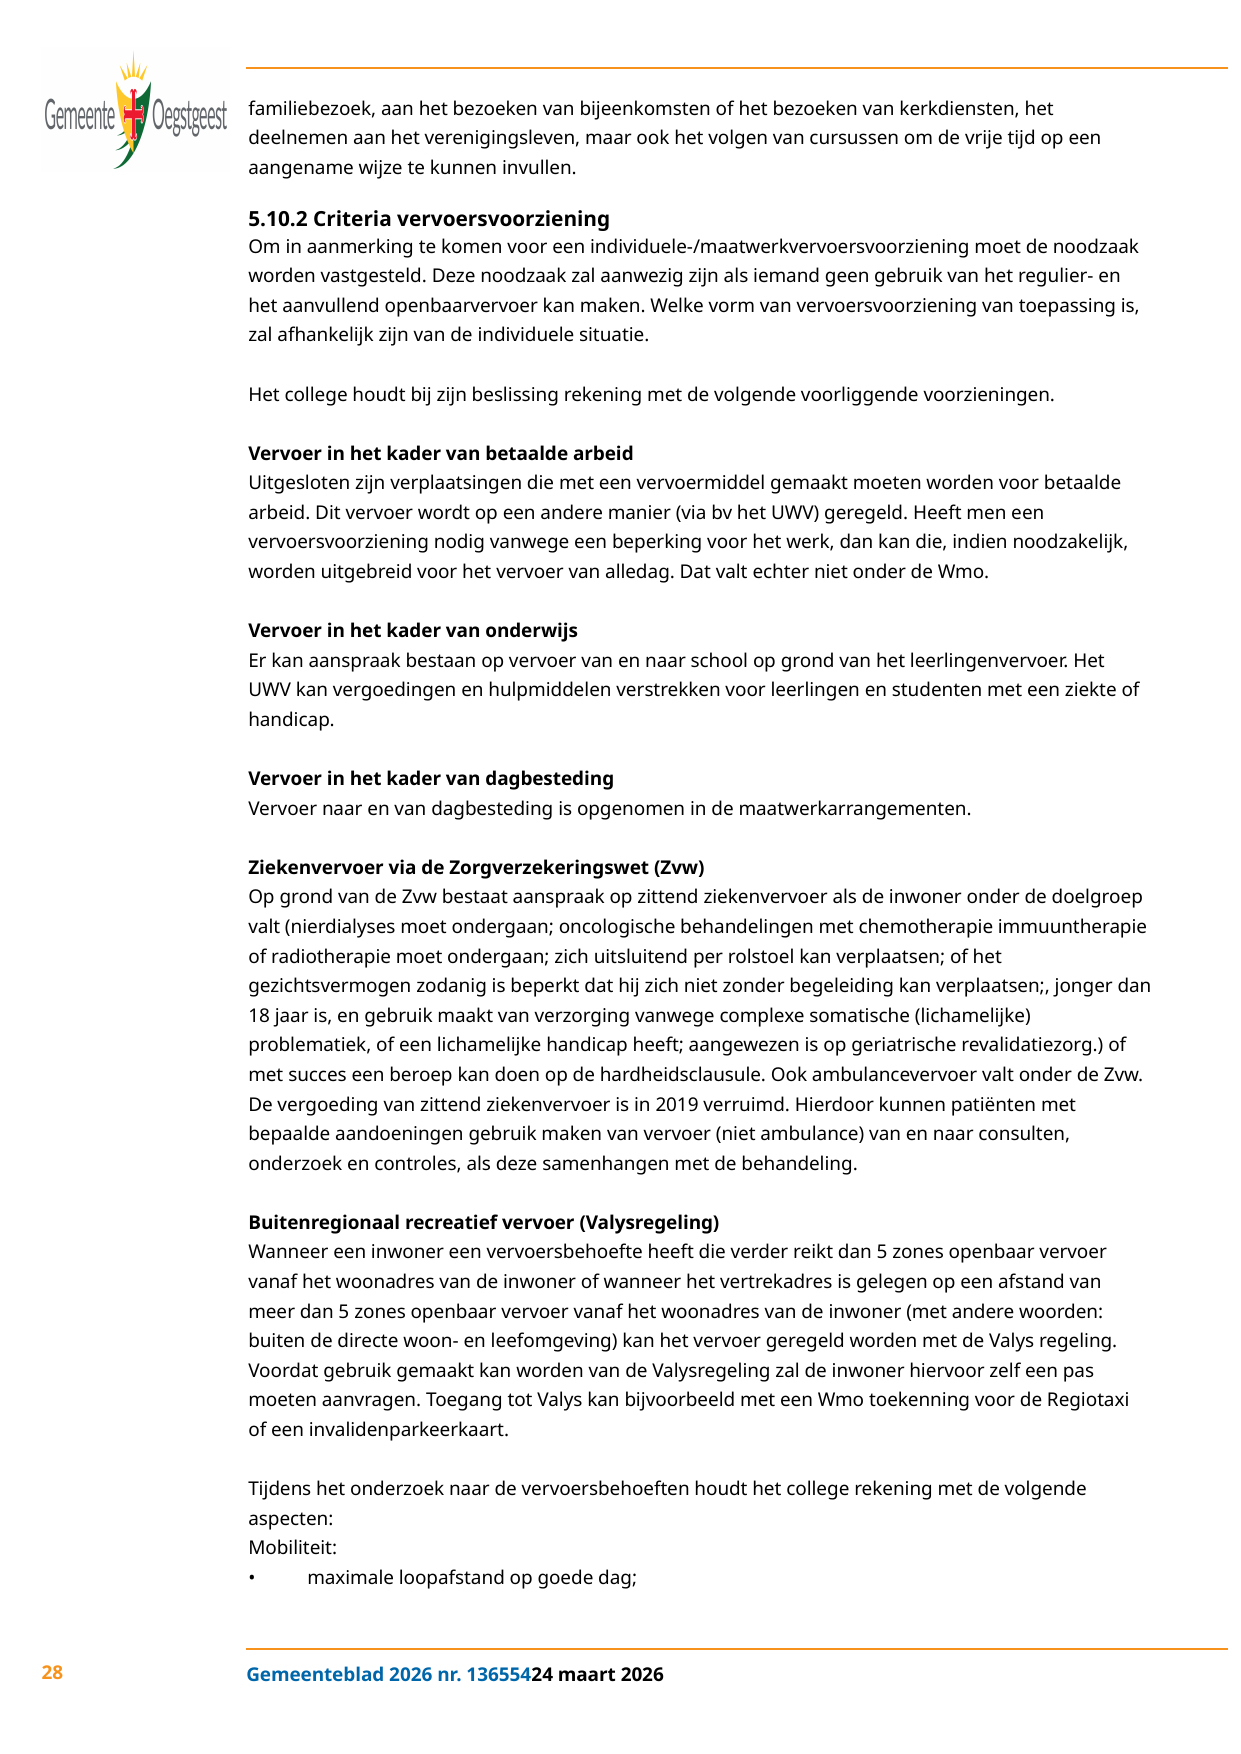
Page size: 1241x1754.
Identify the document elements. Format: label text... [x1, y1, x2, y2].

text Wanneer een inwoner een vervoersbehoefte heeft die verder reikt dan 5 zones openbaar vervoer vanaf het woonadres van de inwoner of wanneer het vertrekadres is gelegen op een afstand van meer dan 5 zones openbaar vervoer vanaf het woonadres van de inwoner (met andere woorden: buiten de directe woon- en leefomgeving) kan het vervoer geregeld worden met de Valys regeling. Voordat gebruik gemaakt kan worden van de Valysregeling zal de inwoner hiervoor zelf een pas moeten aanvragen. Toegang tot Valys kan bijvoorbeeld met een Wmo toekenning voor de Regiotaxi of een invalidenparkeerkaart. [248, 1239, 1152, 1442]
list maximale loopafstand op goede dag; [248, 1564, 1152, 1590]
text Om in aanmerking te komen voor een individuele-/maatwerkvervoersvoorziening moet de noodzaak worden vastgesteld. Deze noodzaak zal aanwezig zijn als iemand geen gebruik van het regulier- en het aanvullend openbaarvervoer kan maken. Welke vorm van vervoersvoorziening van toepassing is, zal afhankelijk zijn van de individuele situatie. [248, 233, 1152, 347]
text Vervoer naar en van dagbesteding is opgenomen in de maatwerkarrangementen. [248, 795, 1152, 821]
text Vervoer in het kader van betaalde arbeid [248, 440, 1152, 466]
text Ziekenvervoer via de Zorgverzekeringswet (Zvw) [248, 854, 1152, 880]
picture [41, 47, 231, 172]
text familiebezoek, aan het bezoeken van bijeenkomsten of het bezoeken van kerkdiensten, het deelnemen aan het verenigingsleven, maar ook het volgen van cursussen om de vrije tijd op een aangename wijze te kunnen invullen. [248, 95, 1152, 180]
text Vervoer in het kader van onderwijs [248, 617, 1152, 643]
text Tijdens het onderzoek naar de vervoersbehoeften houdt het college rekening met de volgende aspecten: [248, 1475, 1152, 1531]
text 5.10.2 Criteria vervoersvoorziening [248, 204, 1152, 233]
text Vervoer in het kader van dagbesteding [248, 765, 1152, 791]
text Er kan aanspraak bestaan op vervoer van en naar school op grond van het leerlingenvervoer. Het UWV kan vergoedingen en hulpmiddelen verstrekken voor leerlingen en studenten met een ziekte of handicap. [248, 647, 1152, 732]
text Buitenregionaal recreatief vervoer (Valysregeling) [248, 1209, 1152, 1235]
text Uitgesloten zijn verplaatsingen die met een vervoermiddel gemaakt moeten worden voor betaalde arbeid. Dit vervoer wordt op een andere manier (via bv het UWV) geregeld. Heeft men een vervoersvoorziening nodig vanwege een beperking voor het werk, dan kan die, indien noodzakelijk, worden uitgebreid voor het vervoer van alledag. Dat valt echter niet onder de Wmo. [248, 469, 1152, 584]
text Het college houdt bij zijn beslissing rekening met de volgende voorliggende voorzieningen. [248, 381, 1152, 406]
text Op grond van de Zvw bestaat aanspraak op zittend ziekenvervoer als de inwoner onder de doelgroep valt (nierdialyses moet ondergaan; oncologische behandelingen met chemotherapie immuuntherapie of radiotherapie moet ondergaan; zich uitsluitend per rolstoel kan verplaatsen; of het gezichtsvermogen zodanig is beperkt dat hij zich niet zonder begeleiding kan verplaatsen;, jonger dan 18 jaar is, en gebruik maakt van verzorging vanwege complexe somatische (lichamelijke) problematiek, of een lichamelijke handicap heeft; aangewezen is op geriatrische revalidatiezorg.) of met succes een beroep kan doen op de hardheidsclausule. Ook ambulancevervoer valt onder de Zvw. De vergoeding van zittend ziekenvervoer is in 2019 verruimd. Hierdoor kunnen patiënten met bepaalde aandoeningen gebruik maken van vervoer (niet ambulance) van en naar consulten, onderzoek en controles, als deze samenhangen met de behandeling. [248, 884, 1152, 1176]
text Mobiliteit: [248, 1534, 1152, 1560]
